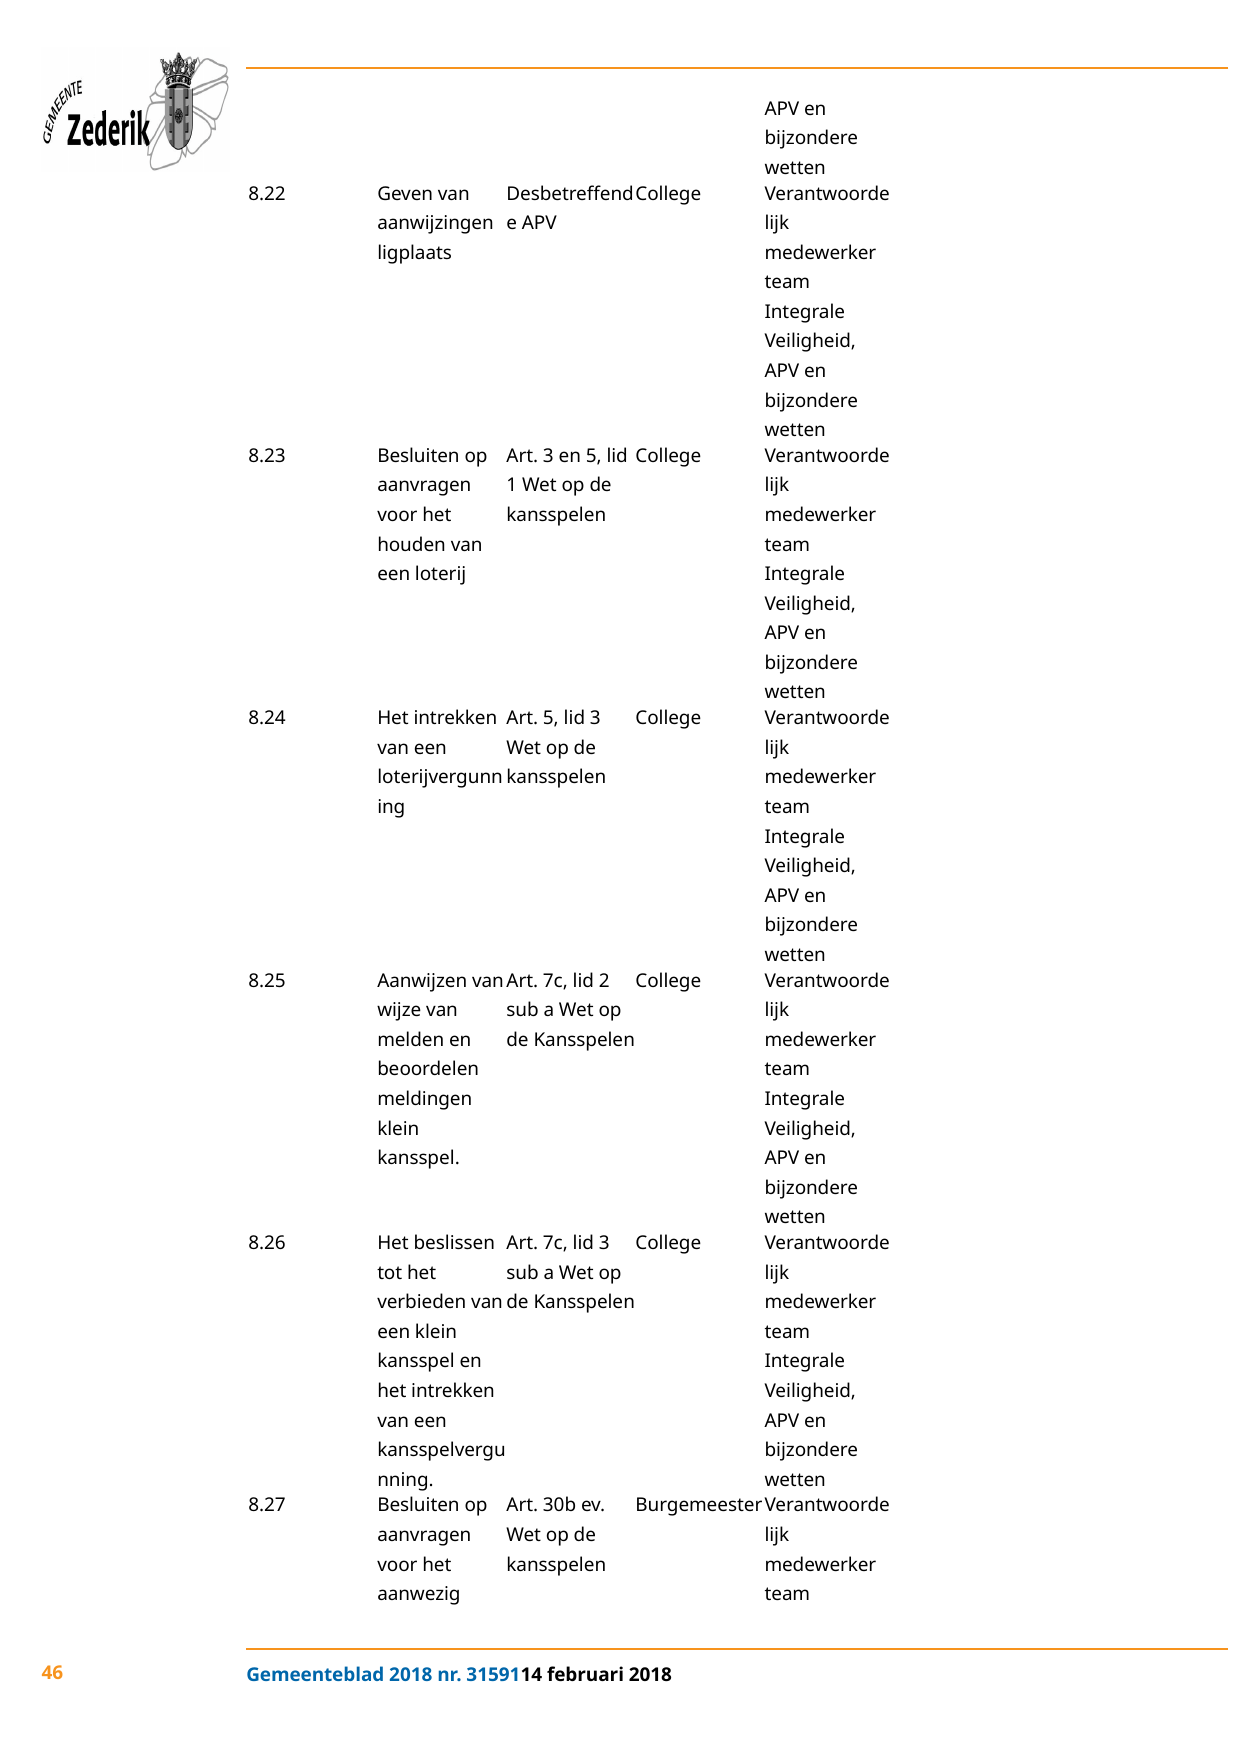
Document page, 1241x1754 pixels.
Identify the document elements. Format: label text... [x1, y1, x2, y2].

table_cell Aanwijzen van wijze van melden en beoordelen meldingen klein kansspel. [377, 967, 506, 1229]
table_cell [635, 95, 764, 180]
table_cell [894, 705, 1022, 967]
table_cell [1023, 1492, 1152, 1606]
table_cell College [635, 967, 764, 1229]
table_cell Art. 30b ev. Wet op de kansspelen [506, 1492, 635, 1606]
table_cell [1023, 95, 1152, 180]
table_cell Art. 5, lid 3 Wet op de kansspelen [506, 705, 635, 967]
table_cell 8.23 [248, 442, 377, 704]
table_cell Verantwoordelijk medewerker team Integrale Veiligheid, APV en bijzondere wetten [764, 705, 893, 967]
table_cell Art. 7c, lid 3 sub a Wet op de Kansspelen [506, 1229, 635, 1492]
table_cell [894, 1229, 1022, 1492]
table_cell Verantwoordelijk medewerker team Integrale Veiligheid, APV en bijzondere wetten [764, 442, 893, 704]
table_cell [894, 180, 1022, 442]
table_cell Geven van aanwijzingen ligplaats [377, 180, 506, 442]
table_cell [894, 442, 1022, 704]
table_cell [1023, 967, 1152, 1229]
table_cell [1023, 180, 1152, 442]
table_cell [1023, 442, 1152, 704]
table_cell [894, 967, 1022, 1229]
table_cell College [635, 442, 764, 704]
table_cell Verantwoordelijk medewerker team Integrale Veiligheid, APV en bijzondere wetten [764, 967, 893, 1229]
table_cell [377, 95, 506, 180]
table_cell [248, 95, 377, 180]
table_cell Verantwoordelijk medewerker team [764, 1492, 893, 1606]
table_cell 8.27 [248, 1492, 377, 1606]
table_cell 8.22 [248, 180, 377, 442]
table_cell College [635, 1229, 764, 1492]
table_cell [1023, 1229, 1152, 1492]
table_cell 8.26 [248, 1229, 377, 1492]
table_cell 8.25 [248, 967, 377, 1229]
picture [41, 47, 231, 172]
table_cell Art. 7c, lid 2 sub a Wet op de Kansspelen [506, 967, 635, 1229]
table_cell Art. 3 en 5, lid 1 Wet op de kansspelen [506, 442, 635, 704]
table_cell College [635, 705, 764, 967]
table_cell Het beslissen tot het verbieden van een klein kansspel en het intrekken van een kansspelvergunning. [377, 1229, 506, 1492]
table_cell Verantwoordelijk medewerker team Integrale Veiligheid, APV en bijzondere wetten [764, 1229, 893, 1492]
table_cell Burgemeester [635, 1492, 764, 1606]
table_cell Besluiten op aanvragen voor het houden van een loterij [377, 442, 506, 704]
table_cell APV en bijzondere wetten [764, 95, 893, 180]
table_cell 8.24 [248, 705, 377, 967]
table_cell Desbetreffende APV [506, 180, 635, 442]
table_cell Het intrekken van een loterijvergunning [377, 705, 506, 967]
table_cell College [635, 180, 764, 442]
table_cell Verantwoordelijk medewerker team Integrale Veiligheid, APV en bijzondere wetten [764, 180, 893, 442]
table_cell Besluiten op aanvragen voor het aanwezig [377, 1492, 506, 1606]
table_cell [894, 1492, 1022, 1606]
table_cell [894, 95, 1022, 180]
table_cell [1023, 705, 1152, 967]
table_cell [506, 95, 635, 180]
